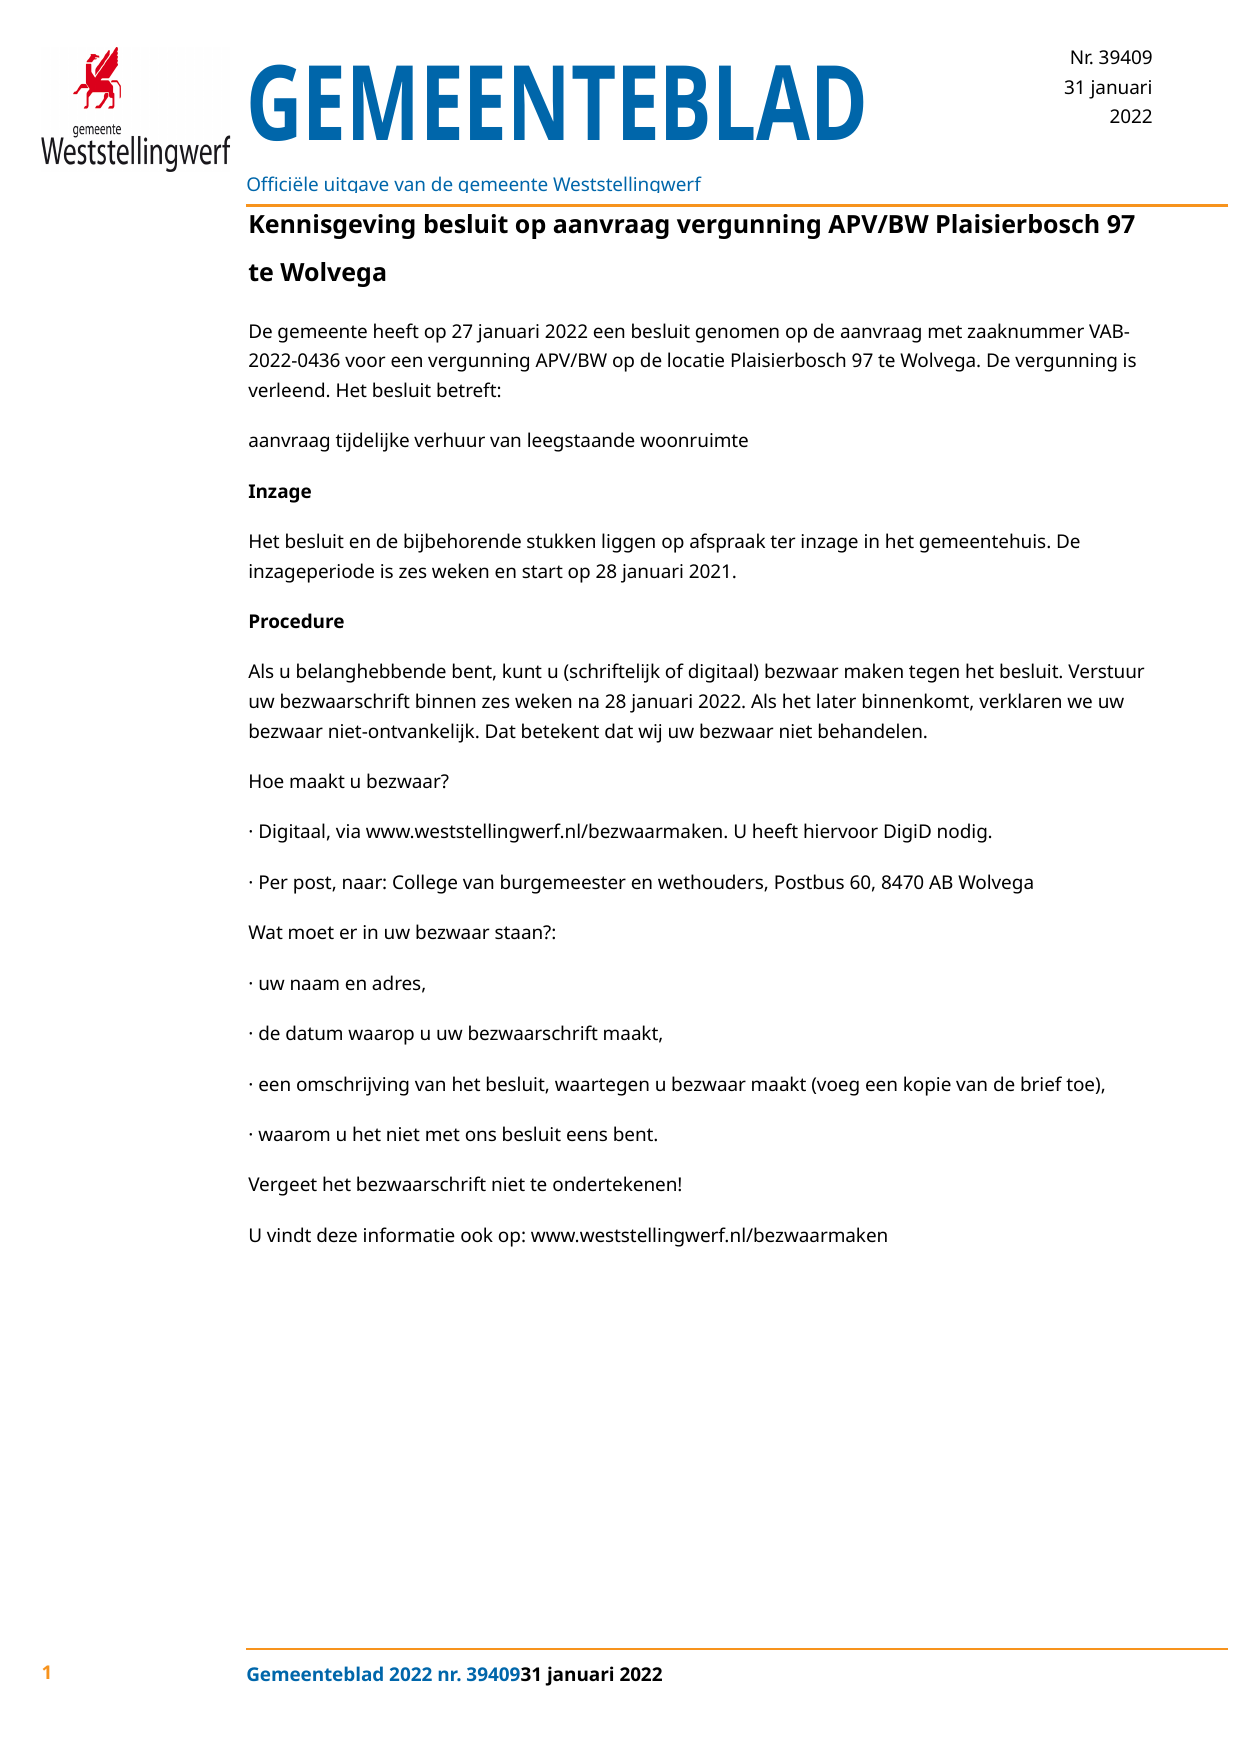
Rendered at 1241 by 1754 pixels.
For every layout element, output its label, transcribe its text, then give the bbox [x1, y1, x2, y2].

text Het besluit en de bijbehorende stukken liggen op afspraak ter inzage in het gemeentehuis. De inzageperiode is zes weken en start op 28 januari 2021. [248, 528, 1152, 584]
text Procedure [248, 608, 1152, 634]
text · de datum waarop u uw bezwaarschrift maakt, [248, 1020, 1152, 1046]
text · Per post, naar: College van burgemeester en wethouders, Postbus 60, 8470 AB Wolvega [248, 869, 1152, 895]
text Wat moet er in uw bezwaar staan?: [248, 919, 1152, 945]
text Hoe maakt u bezwaar? [248, 768, 1152, 794]
text · Digitaal, via www.weststellingwerf.nl/bezwaarmaken. U heeft hiervoor DigiD nodig. [248, 819, 1152, 844]
picture [41, 47, 231, 172]
text · een omschrijving van het besluit, waartegen u bezwaar maakt (voeg een kopie van de brief toe), [248, 1071, 1152, 1097]
text Inzage [248, 478, 1152, 504]
text · waarom u het niet met ons besluit eens bent. [248, 1121, 1152, 1147]
text Kennisgeving besluit op aanvraag vergunning APV/BW Plaisierbosch 97 te Wolvega [248, 207, 1152, 288]
text aanvraag tijdelijke verhuur van leegstaande woonruimte [248, 427, 1152, 453]
text De gemeente heeft op 27 januari 2022 een besluit genomen op de aanvraag met zaaknummer VAB-2022-0436 voor een vergunning APV/BW op de locatie Plaisierbosch 97 te Wolvega. De vergunning is verleend. Het besluit betreft: [248, 318, 1152, 403]
text Vergeet het bezwaarschrift niet te ondertekenen! [248, 1172, 1152, 1197]
text Als u belanghebbende bent, kunt u (schriftelijk of digitaal) bezwaar maken tegen het besluit. Verstuur uw bezwaarschrift binnen zes weken na 28 januari 2022. Als het later binnenkomt, verklaren we uw bezwaar niet-ontvankelijk. Dat betekent dat wij uw bezwaar niet behandelen. [248, 659, 1152, 744]
text U vindt deze informatie ook op: www.weststellingwerf.nl/bezwaarmaken [248, 1222, 1152, 1248]
text · uw naam en adres, [248, 970, 1152, 996]
